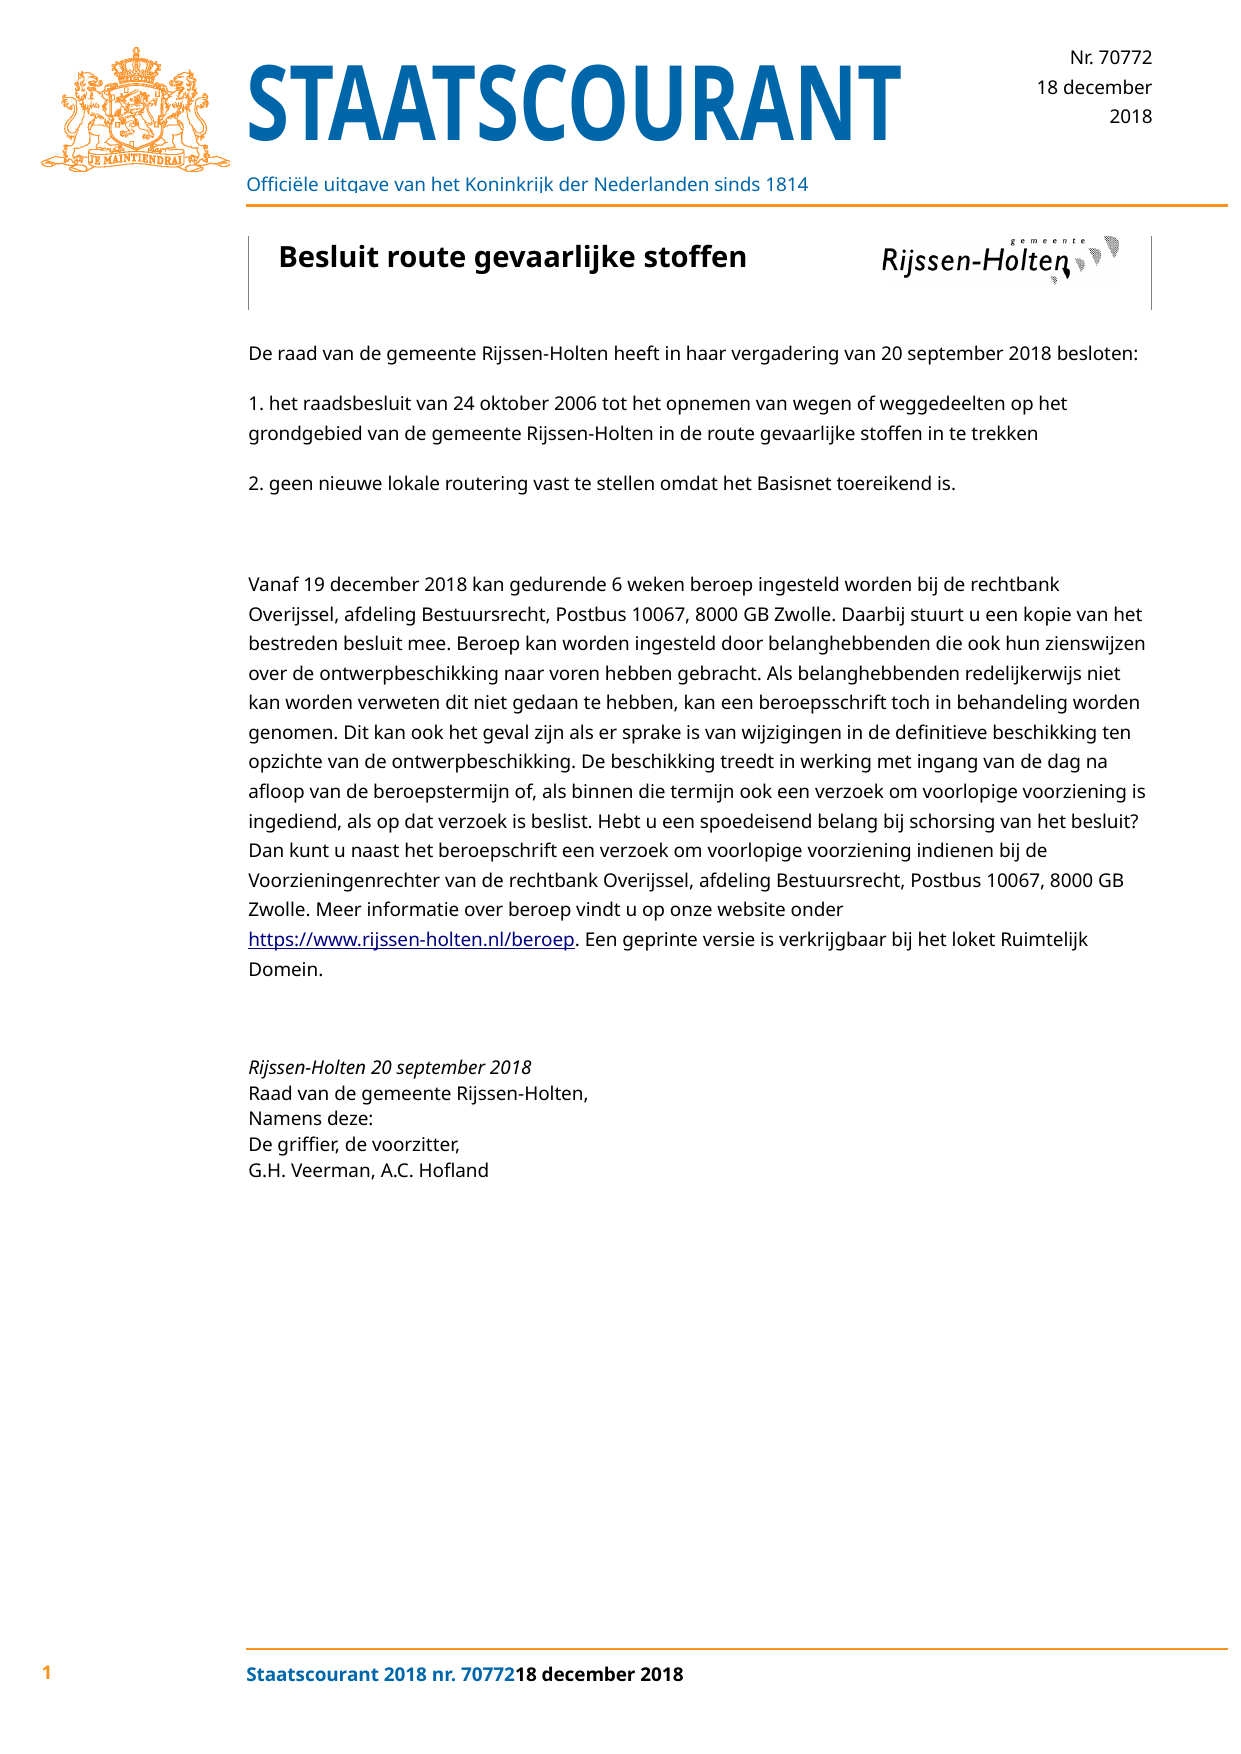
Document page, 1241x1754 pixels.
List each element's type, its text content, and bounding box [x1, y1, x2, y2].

picture [882, 236, 1119, 285]
text 2. geen nieuwe lokale routering vast te stellen omdat het Basisnet toereikend is. [248, 470, 1152, 496]
text 1. het raadsbesluit van 24 oktober 2006 tot het opnemen van wegen of weggedeelten op het grondgebied van de gemeente Rijssen-Holten in de route gevaarlijke stoffen in te trekken [248, 390, 1152, 446]
text Rijssen-Holten 20 september 2018 [248, 1054, 1152, 1080]
text De raad van de gemeente Rijssen-Holten heeft in haar vergadering van 20 september 2018 besloten: [248, 340, 1152, 366]
text G.H. Veerman, A.C. Hofland [248, 1157, 1152, 1183]
text Raad van de gemeente Rijssen-Holten, [248, 1080, 1152, 1105]
text Namens deze: [248, 1105, 1152, 1131]
text De griffier, de voorzitter, [248, 1131, 1152, 1157]
text Vanaf 19 december 2018 kan gedurende 6 weken beroep ingesteld worden bij de rechtbank Overijssel, afdeling Bestuursrecht, Postbus 10067, 8000 GB Zwolle. Daarbij stuurt u een kopie van het bestreden besluit mee. Beroep kan worden ingesteld door belanghebbenden die ook hun zienswijzen over de ontwerpbeschikking naar voren hebben gebracht. Als belanghebbenden redelijkerwijs niet kan worden verweten dit niet gedaan te hebben, kan een beroepsschrift toch in behandeling worden genomen. Dit kan ook het geval zijn als er sprake is van wijzigingen in de definitieve beschikking ten opzichte van de ontwerpbeschikking. De beschikking treedt in werking met ingang van de dag na afloop van de beroepstermijn of, als binnen die termijn ook een verzoek om voorlopige voorziening is ingediend, als op dat verzoek is beslist. Hebt u een spoedeisend belang bij schorsing van het besluit? Dan kunt u naast het beroepschrift een verzoek om voorlopige voorziening indienen bij de Voorzieningenrechter van de rechtbank Overijssel, afdeling Bestuursrecht, Postbus 10067, 8000 GB Zwolle. Meer informatie over beroep vindt u op onze website onder https://www.rijssen-holten.nl/beroep. Een geprinte versie is verkrijgbaar bij het loket Ruimtelijk Domein. [248, 571, 1152, 981]
picture [41, 47, 231, 172]
table_header Besluit route gevaarlijke stoffen [249, 236, 850, 310]
table_header [850, 236, 1151, 310]
